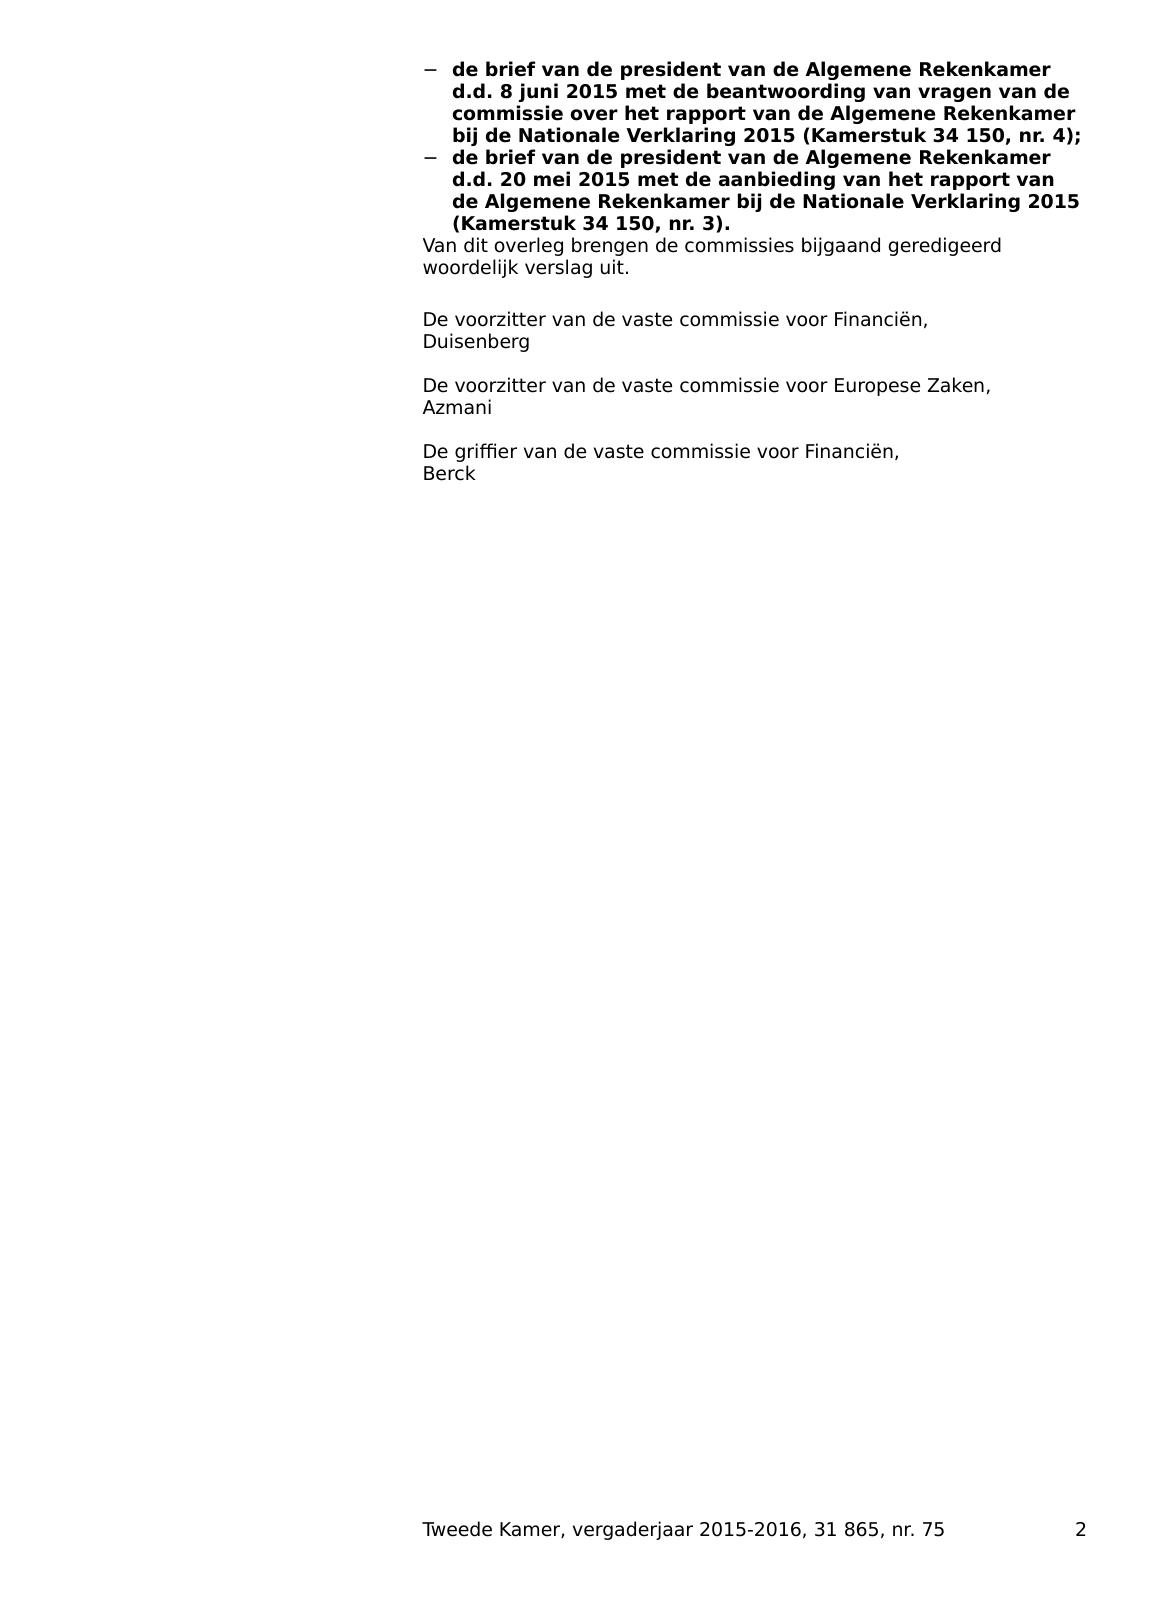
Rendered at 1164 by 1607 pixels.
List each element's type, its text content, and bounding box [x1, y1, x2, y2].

text De griffier van de vaste commissie voor Financiën, Berck [422, 441, 1087, 485]
text De voorzitter van de vaste commissie voor Europese Zaken, Azmani [422, 375, 1087, 419]
text De voorzitter van de vaste commissie voor Financiën, Duisenberg [422, 309, 1087, 353]
text − de brief van de president van de Algemene Rekenkamer d.d. 20 mei 2015 met de aanbieding van het rapport van de Algemene Rekenkamer bij de Nationale Verklaring 2015 (Kamerstuk 34 150, nr. 3). [422, 147, 1087, 235]
text − de brief van de president van de Algemene Rekenkamer d.d. 8 juni 2015 met de beantwoording van vragen van de commissie over het rapport van de Algemene Rekenkamer bij de Nationale Verklaring 2015 (Kamerstuk 34 150, nr. 4); [422, 59, 1087, 147]
text Van dit overleg brengen de commissies bijgaand geredigeerd woordelijk verslag uit. [422, 235, 1087, 279]
